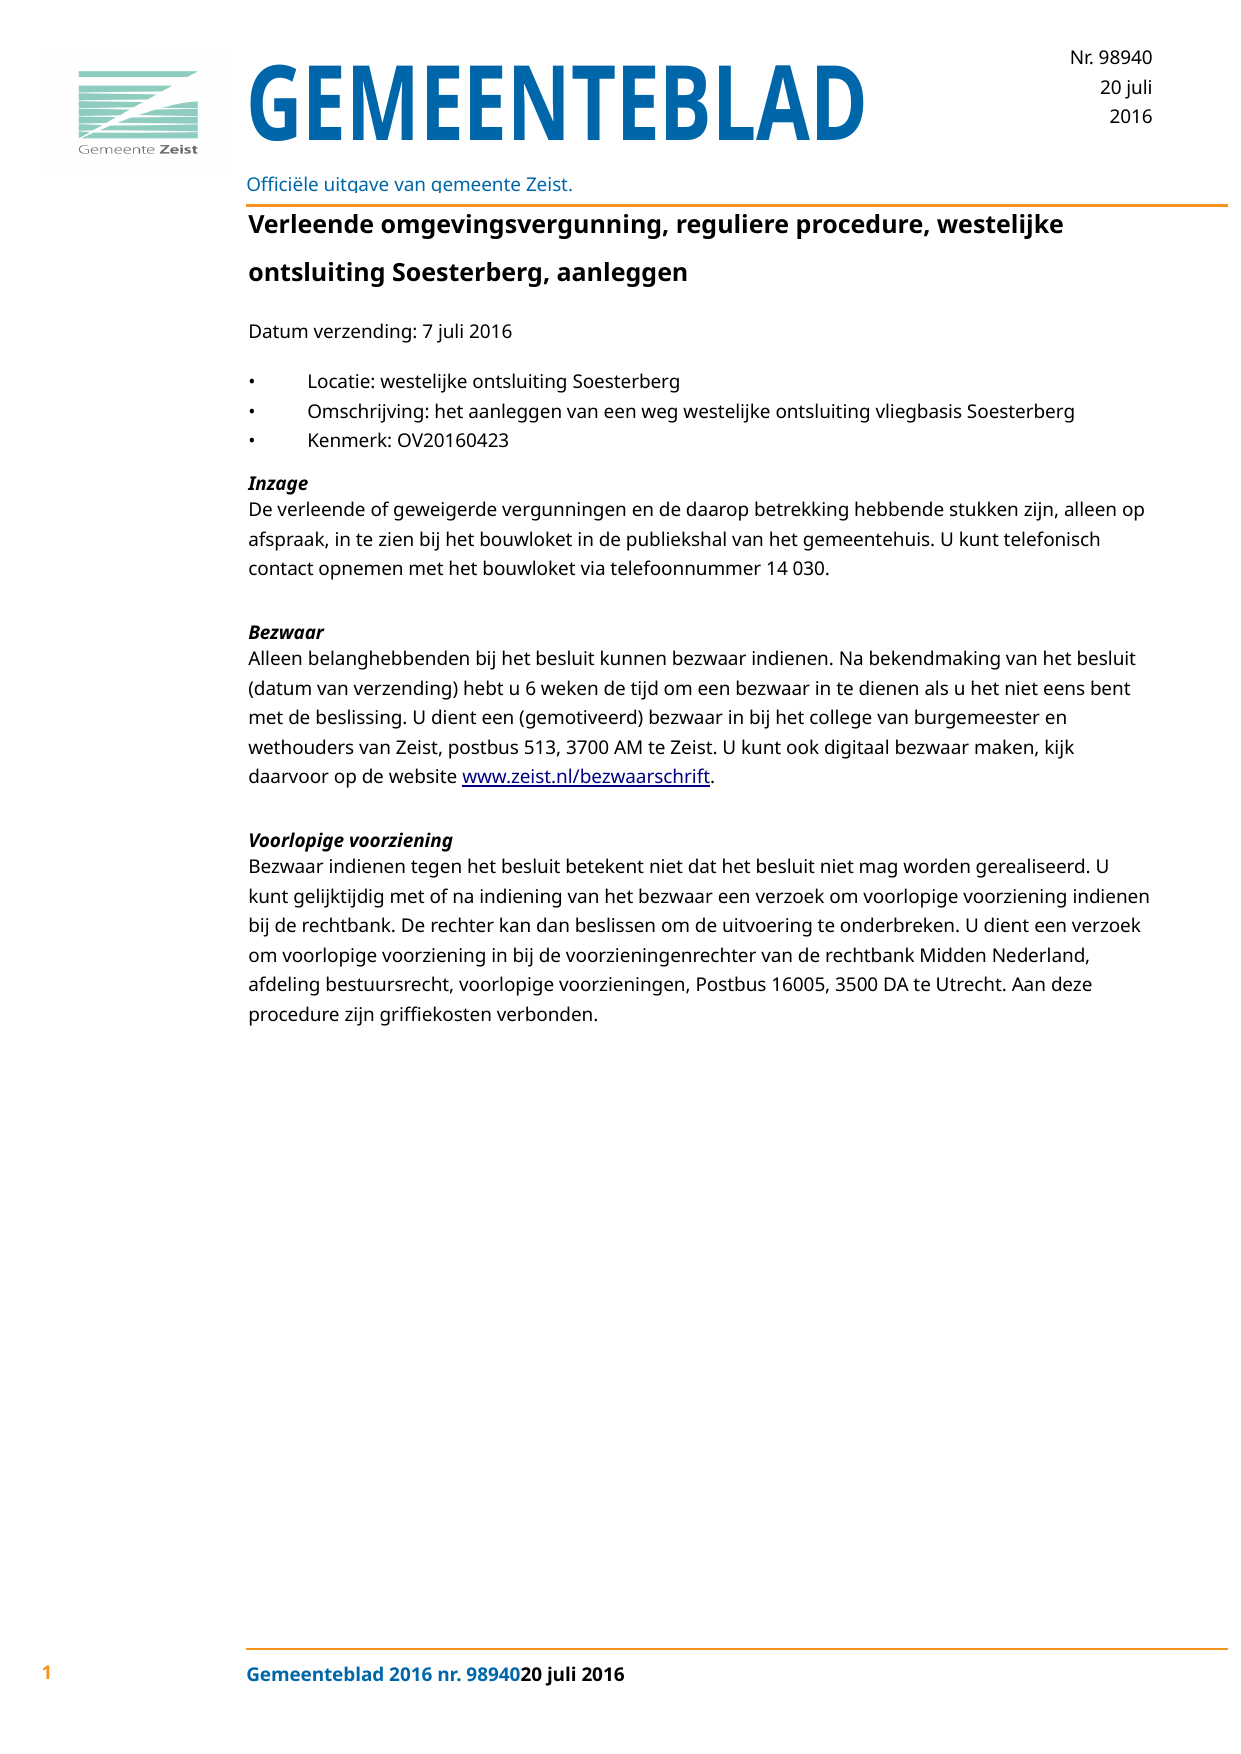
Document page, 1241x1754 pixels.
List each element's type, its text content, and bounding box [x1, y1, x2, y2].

text Inzage [248, 471, 1152, 496]
picture [41, 47, 231, 172]
text Datum verzending: 7 juli 2016 [248, 318, 1152, 344]
text Alleen belanghebbenden bij het besluit kunnen bezwaar indienen. Na bekendmaking van het besluit (datum van verzending) hebt u 6 weken de tijd om een bezwaar in te dienen als u het niet eens bent met de beslissing. U dient een (gemotiveerd) bezwaar in bij het college van burgemeester en wethouders van Zeist, postbus 513, 3700 AM te Zeist. U kunt ook digitaal bezwaar maken, kijk daarvoor op de website www.zeist.nl/bezwaarschrift. [248, 645, 1152, 789]
text Verleende omgevingsvergunning, reguliere procedure, westelijke ontsluiting Soesterberg, aanleggen [248, 207, 1152, 288]
text De verleende of geweigerde vergunningen en de daarop betrekking hebbende stukken zijn, alleen op afspraak, in te zien bij het bouwloket in de publiekshal van het gemeentehuis. U kunt telefonisch contact opnemen met het bouwloket via telefoonnummer 14 030. [248, 496, 1152, 581]
list Omschrijving: het aanleggen van een weg westelijke ontsluiting vliegbasis Soesterberg [248, 398, 1152, 424]
list Kenmerk: OV20160423 [248, 427, 1152, 453]
list Locatie: westelijke ontsluiting Soesterberg [248, 368, 1152, 394]
text Bezwaar indienen tegen het besluit betekent niet dat het besluit niet mag worden gerealiseerd. U kunt gelijktijdig met of na indiening van het bezwaar een verzoek om voorlopige voorziening indienen bij de rechtbank. De rechter kan dan beslissen om de uitvoering te onderbreken. U dient een verzoek om voorlopige voorziening in bij de voorzieningenrechter van de rechtbank Midden Nederland, afdeling bestuursrecht, voorlopige voorzieningen, Postbus 16005, 3500 DA te Utrecht. Aan deze procedure zijn griffiekosten verbonden. [248, 853, 1152, 1027]
text Voorlopige voorziening [248, 827, 1152, 853]
text Bezwaar [248, 619, 1152, 645]
